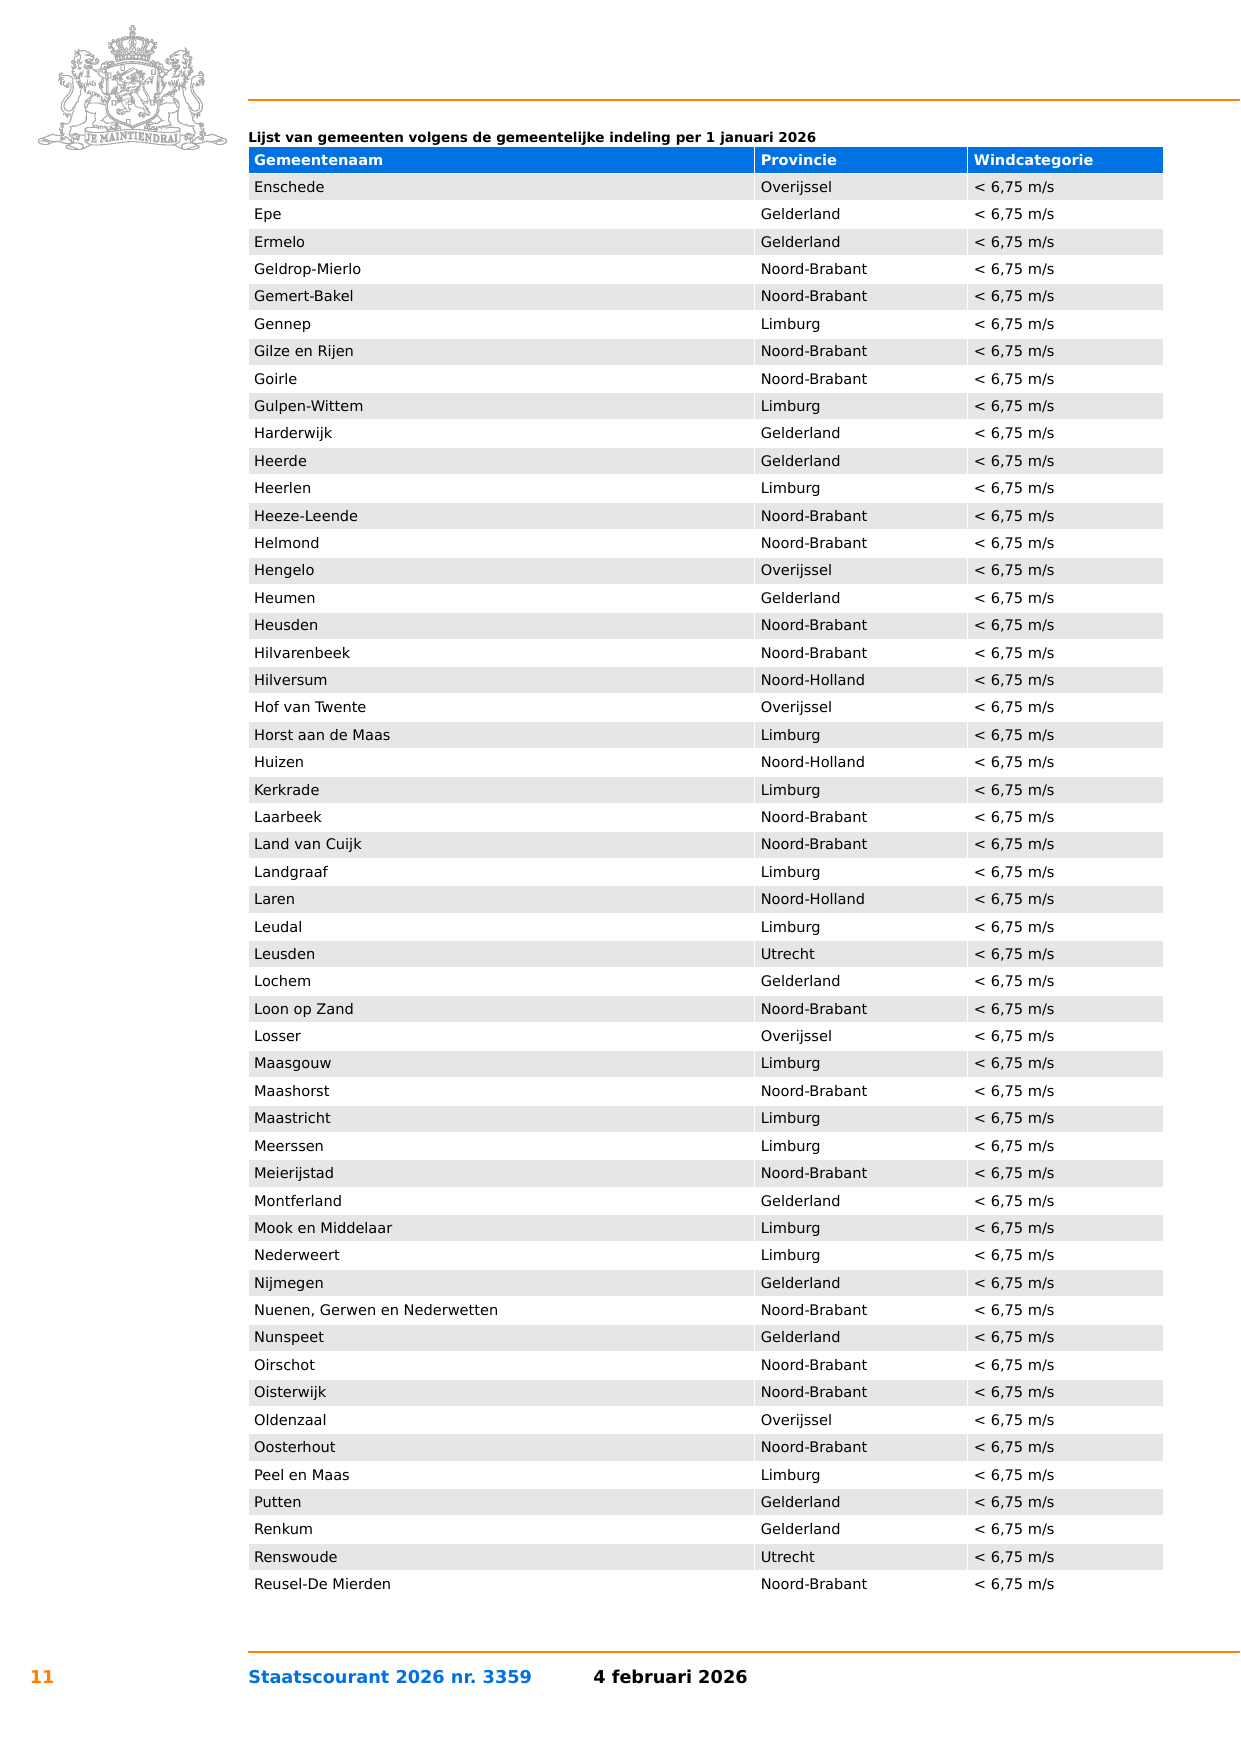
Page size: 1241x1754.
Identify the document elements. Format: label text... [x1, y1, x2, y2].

table_cell < 6,75 m/s [968, 1516, 1163, 1543]
table_cell < 6,75 m/s [968, 1489, 1163, 1515]
table_cell < 6,75 m/s [968, 1571, 1163, 1598]
table_cell Nederweert [249, 1243, 754, 1269]
table_cell Epe [249, 201, 754, 228]
table_cell < 6,75 m/s [968, 1544, 1163, 1570]
table_cell Limburg [755, 859, 967, 885]
table_cell < 6,75 m/s [968, 393, 1163, 419]
table_cell Montferland [249, 1188, 754, 1214]
table_cell Reusel-De Mierden [249, 1571, 754, 1598]
table_cell < 6,75 m/s [968, 749, 1163, 776]
table_cell Limburg [755, 1462, 967, 1488]
table_cell < 6,75 m/s [968, 695, 1163, 721]
table_cell < 6,75 m/s [968, 448, 1163, 474]
table_cell < 6,75 m/s [968, 1325, 1163, 1351]
table_cell Noord-Brabant [755, 1078, 967, 1104]
table_cell Harderwijk [249, 421, 754, 447]
table_cell Limburg [755, 1215, 967, 1241]
table_cell < 6,75 m/s [968, 256, 1163, 283]
table_cell Noord-Holland [755, 749, 967, 776]
table_cell Leusden [249, 941, 754, 967]
table_cell < 6,75 m/s [968, 1407, 1163, 1433]
table_cell Noord-Brabant [755, 339, 967, 365]
table_cell < 6,75 m/s [968, 996, 1163, 1022]
table_cell < 6,75 m/s [968, 777, 1163, 803]
table_cell < 6,75 m/s [968, 1188, 1163, 1214]
table_cell < 6,75 m/s [968, 475, 1163, 502]
table_cell < 6,75 m/s [968, 284, 1163, 310]
table_cell Limburg [755, 1106, 967, 1132]
table_cell < 6,75 m/s [968, 1078, 1163, 1104]
table_cell Noord-Holland [755, 667, 967, 693]
table_cell Landgraaf [249, 859, 754, 885]
table_cell Maastricht [249, 1106, 754, 1132]
table_cell < 6,75 m/s [968, 941, 1163, 967]
table_cell Limburg [755, 311, 967, 337]
table_cell Hilversum [249, 667, 754, 693]
table_cell Geldrop-Mierlo [249, 256, 754, 283]
table_cell < 6,75 m/s [968, 859, 1163, 885]
table_cell Land van Cuijk [249, 832, 754, 858]
table_cell Gelderland [755, 201, 967, 228]
table_cell Gelderland [755, 1489, 967, 1515]
table_cell Overijssel [755, 558, 967, 584]
table_cell Gennep [249, 311, 754, 337]
table_cell < 6,75 m/s [968, 1352, 1163, 1378]
table_cell Goirle [249, 366, 754, 392]
table_cell Limburg [755, 1243, 967, 1269]
table_cell Mook en Middelaar [249, 1215, 754, 1241]
table_cell < 6,75 m/s [968, 558, 1163, 584]
table_cell Noord-Brabant [755, 996, 967, 1022]
table_cell < 6,75 m/s [968, 174, 1163, 200]
table_cell < 6,75 m/s [968, 229, 1163, 255]
table_cell < 6,75 m/s [968, 1215, 1163, 1241]
table_cell Overijssel [755, 695, 967, 721]
table_cell Oldenzaal [249, 1407, 754, 1433]
table_cell Noord-Brabant [755, 1352, 967, 1378]
table_cell < 6,75 m/s [968, 1462, 1163, 1488]
table_cell < 6,75 m/s [968, 832, 1163, 858]
table_cell Gulpen-Wittem [249, 393, 754, 419]
table_cell < 6,75 m/s [968, 366, 1163, 392]
table_cell Gemeentenaam [249, 147, 754, 173]
table_cell Limburg [755, 1133, 967, 1159]
table_cell Noord-Brabant [755, 366, 967, 392]
table_cell < 6,75 m/s [968, 1297, 1163, 1324]
table_cell Oosterhout [249, 1434, 754, 1461]
table_cell Heeze-Leende [249, 503, 754, 529]
table_cell < 6,75 m/s [968, 201, 1163, 228]
table_cell Enschede [249, 174, 754, 200]
table_cell Noord-Brabant [755, 1380, 967, 1406]
table_cell Renkum [249, 1516, 754, 1543]
table_cell < 6,75 m/s [968, 886, 1163, 913]
table_cell Utrecht [755, 1544, 967, 1570]
table_cell Noord-Holland [755, 886, 967, 913]
table_cell Noord-Brabant [755, 1434, 967, 1461]
table_cell < 6,75 m/s [968, 1434, 1163, 1461]
table_cell Gelderland [755, 421, 967, 447]
table_cell Noord-Brabant [755, 503, 967, 529]
table_cell Losser [249, 1023, 754, 1050]
table_cell < 6,75 m/s [968, 667, 1163, 693]
table_cell Heerde [249, 448, 754, 474]
table_cell Loon op Zand [249, 996, 754, 1022]
table_cell < 6,75 m/s [968, 1051, 1163, 1077]
table_cell Renswoude [249, 1544, 754, 1570]
table_cell < 6,75 m/s [968, 1270, 1163, 1296]
table_cell < 6,75 m/s [968, 1160, 1163, 1187]
table_cell Gilze en Rijen [249, 339, 754, 365]
table_cell Nunspeet [249, 1325, 754, 1351]
table_cell < 6,75 m/s [968, 640, 1163, 666]
table_cell Laren [249, 886, 754, 913]
table_cell < 6,75 m/s [968, 722, 1163, 748]
table_cell Limburg [755, 777, 967, 803]
table_cell Overijssel [755, 1023, 967, 1050]
table_cell Noord-Brabant [755, 832, 967, 858]
table_cell Oisterwijk [249, 1380, 754, 1406]
table_cell Kerkrade [249, 777, 754, 803]
table_cell Oirschot [249, 1352, 754, 1378]
table_cell Meierijstad [249, 1160, 754, 1187]
table_cell Overijssel [755, 174, 967, 200]
table_cell Gelderland [755, 969, 967, 995]
table_cell Noord-Brabant [755, 804, 967, 831]
table_cell Windcategorie [968, 147, 1163, 173]
table_cell Limburg [755, 475, 967, 502]
table_cell Leudal [249, 914, 754, 940]
table_cell Peel en Maas [249, 1462, 754, 1488]
table_cell Heusden [249, 613, 754, 639]
table_cell Heumen [249, 585, 754, 611]
table_cell < 6,75 m/s [968, 1380, 1163, 1406]
table_cell Putten [249, 1489, 754, 1515]
table_cell Noord-Brabant [755, 256, 967, 283]
table_cell Limburg [755, 393, 967, 419]
table_cell < 6,75 m/s [968, 1133, 1163, 1159]
table_cell < 6,75 m/s [968, 339, 1163, 365]
table_cell < 6,75 m/s [968, 585, 1163, 611]
table_cell Helmond [249, 530, 754, 557]
table_cell < 6,75 m/s [968, 1106, 1163, 1132]
table_cell Limburg [755, 1051, 967, 1077]
table_cell < 6,75 m/s [968, 421, 1163, 447]
table_cell Nuenen, Gerwen en Nederwetten [249, 1297, 754, 1324]
table_cell Noord-Brabant [755, 284, 967, 310]
table_cell Overijssel [755, 1407, 967, 1433]
table_cell Hof van Twente [249, 695, 754, 721]
table_cell Utrecht [755, 941, 967, 967]
table_cell < 6,75 m/s [968, 311, 1163, 337]
table_cell Noord-Brabant [755, 1571, 967, 1598]
table_cell Heerlen [249, 475, 754, 502]
picture [38, 25, 227, 150]
table_cell < 6,75 m/s [968, 969, 1163, 995]
table_cell Hengelo [249, 558, 754, 584]
table_cell Maasgouw [249, 1051, 754, 1077]
table_cell Gelderland [755, 229, 967, 255]
table_cell Gelderland [755, 1516, 967, 1543]
table_cell Gelderland [755, 1270, 967, 1296]
table_cell < 6,75 m/s [968, 1023, 1163, 1050]
table_cell Noord-Brabant [755, 613, 967, 639]
table_cell Laarbeek [249, 804, 754, 831]
table_cell < 6,75 m/s [968, 530, 1163, 557]
table_cell Provincie [755, 147, 967, 173]
table_cell Meerssen [249, 1133, 754, 1159]
table_cell < 6,75 m/s [968, 613, 1163, 639]
table_cell Huizen [249, 749, 754, 776]
table_cell < 6,75 m/s [968, 1243, 1163, 1269]
table_cell Gelderland [755, 448, 967, 474]
table_cell Gelderland [755, 1188, 967, 1214]
table_cell Noord-Brabant [755, 640, 967, 666]
table_header Lijst van gemeenten volgens de gemeentelijke indeling per 1 januari 2026 [248, 130, 1163, 146]
table_cell Limburg [755, 914, 967, 940]
table_cell Maashorst [249, 1078, 754, 1104]
table_cell Gelderland [755, 1325, 967, 1351]
table_cell Gemert-Bakel [249, 284, 754, 310]
table_cell Ermelo [249, 229, 754, 255]
table_cell Lochem [249, 969, 754, 995]
table_cell Noord-Brabant [755, 530, 967, 557]
table_cell Nijmegen [249, 1270, 754, 1296]
table_cell < 6,75 m/s [968, 914, 1163, 940]
table_cell Gelderland [755, 585, 967, 611]
table_cell Limburg [755, 722, 967, 748]
table_cell Noord-Brabant [755, 1160, 967, 1187]
table_cell Horst aan de Maas [249, 722, 754, 748]
table_cell Hilvarenbeek [249, 640, 754, 666]
table_cell < 6,75 m/s [968, 503, 1163, 529]
table_cell Noord-Brabant [755, 1297, 967, 1324]
table_cell < 6,75 m/s [968, 804, 1163, 831]
